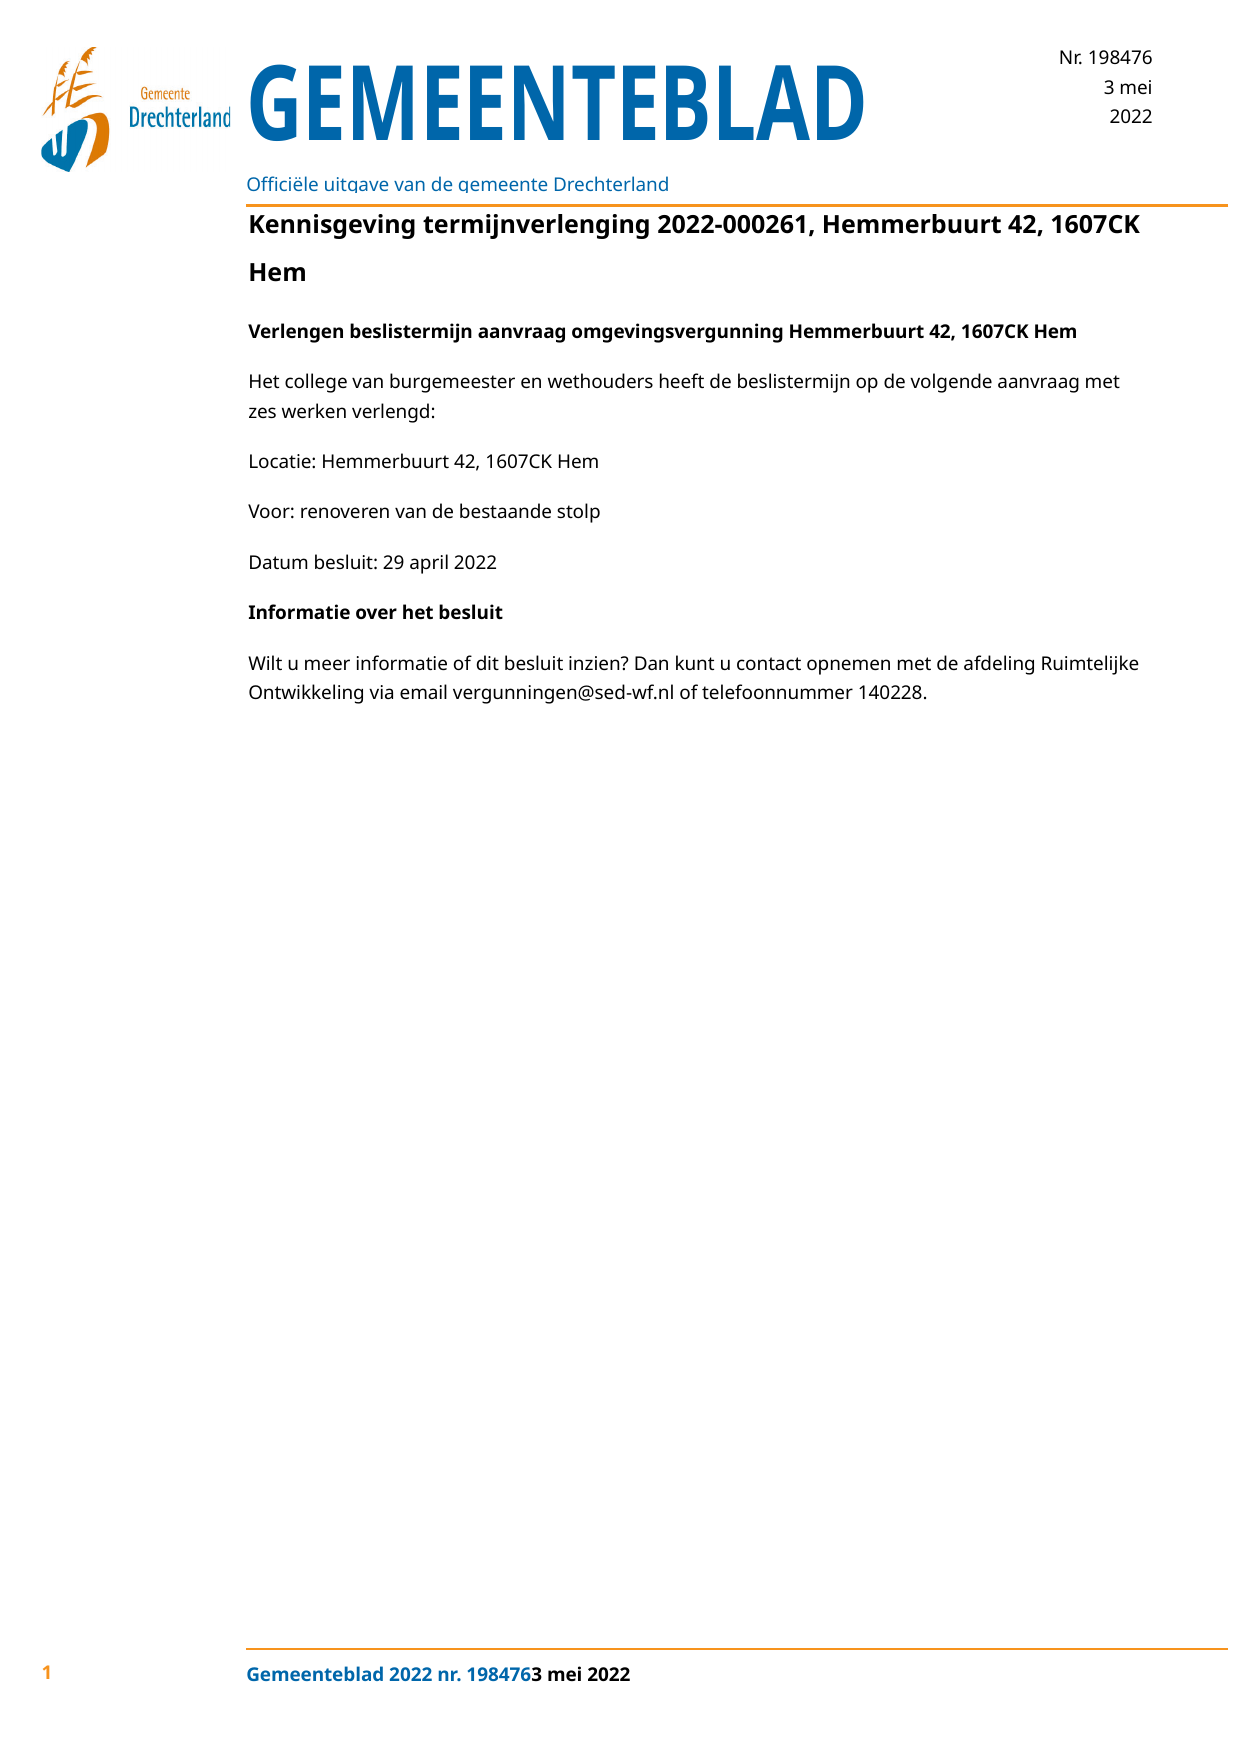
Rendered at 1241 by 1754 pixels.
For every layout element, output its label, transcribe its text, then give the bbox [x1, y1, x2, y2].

text Datum besluit: 29 april 2022 [248, 549, 1152, 575]
picture [41, 158, 64, 172]
picture [41, 47, 231, 172]
text Verlengen beslistermijn aanvraag omgevingsvergunning Hemmerbuurt 42, 1607CK Hem [248, 318, 1152, 344]
text Het college van burgemeester en wethouders heeft de beslistermijn op de volgende aanvraag met zes werken verlengd: [248, 368, 1152, 424]
picture [226, 115, 231, 124]
text Voor: renoveren van de bestaande stolp [248, 499, 1152, 524]
text Locatie: Hemmerbuurt 42, 1607CK Hem [248, 448, 1152, 474]
text Informatie over het besluit [248, 599, 1152, 625]
text Wilt u meer informatie of dit besluit inzien? Dan kunt u contact opnemen met de afdeling Ruimtelijke Ontwikkeling via email vergunningen@sed-wf.nl of telefoonnummer 140228. [248, 650, 1152, 705]
text Kennisgeving termijnverlenging 2022-000261, Hemmerbuurt 42, 1607CK Hem [248, 207, 1152, 288]
